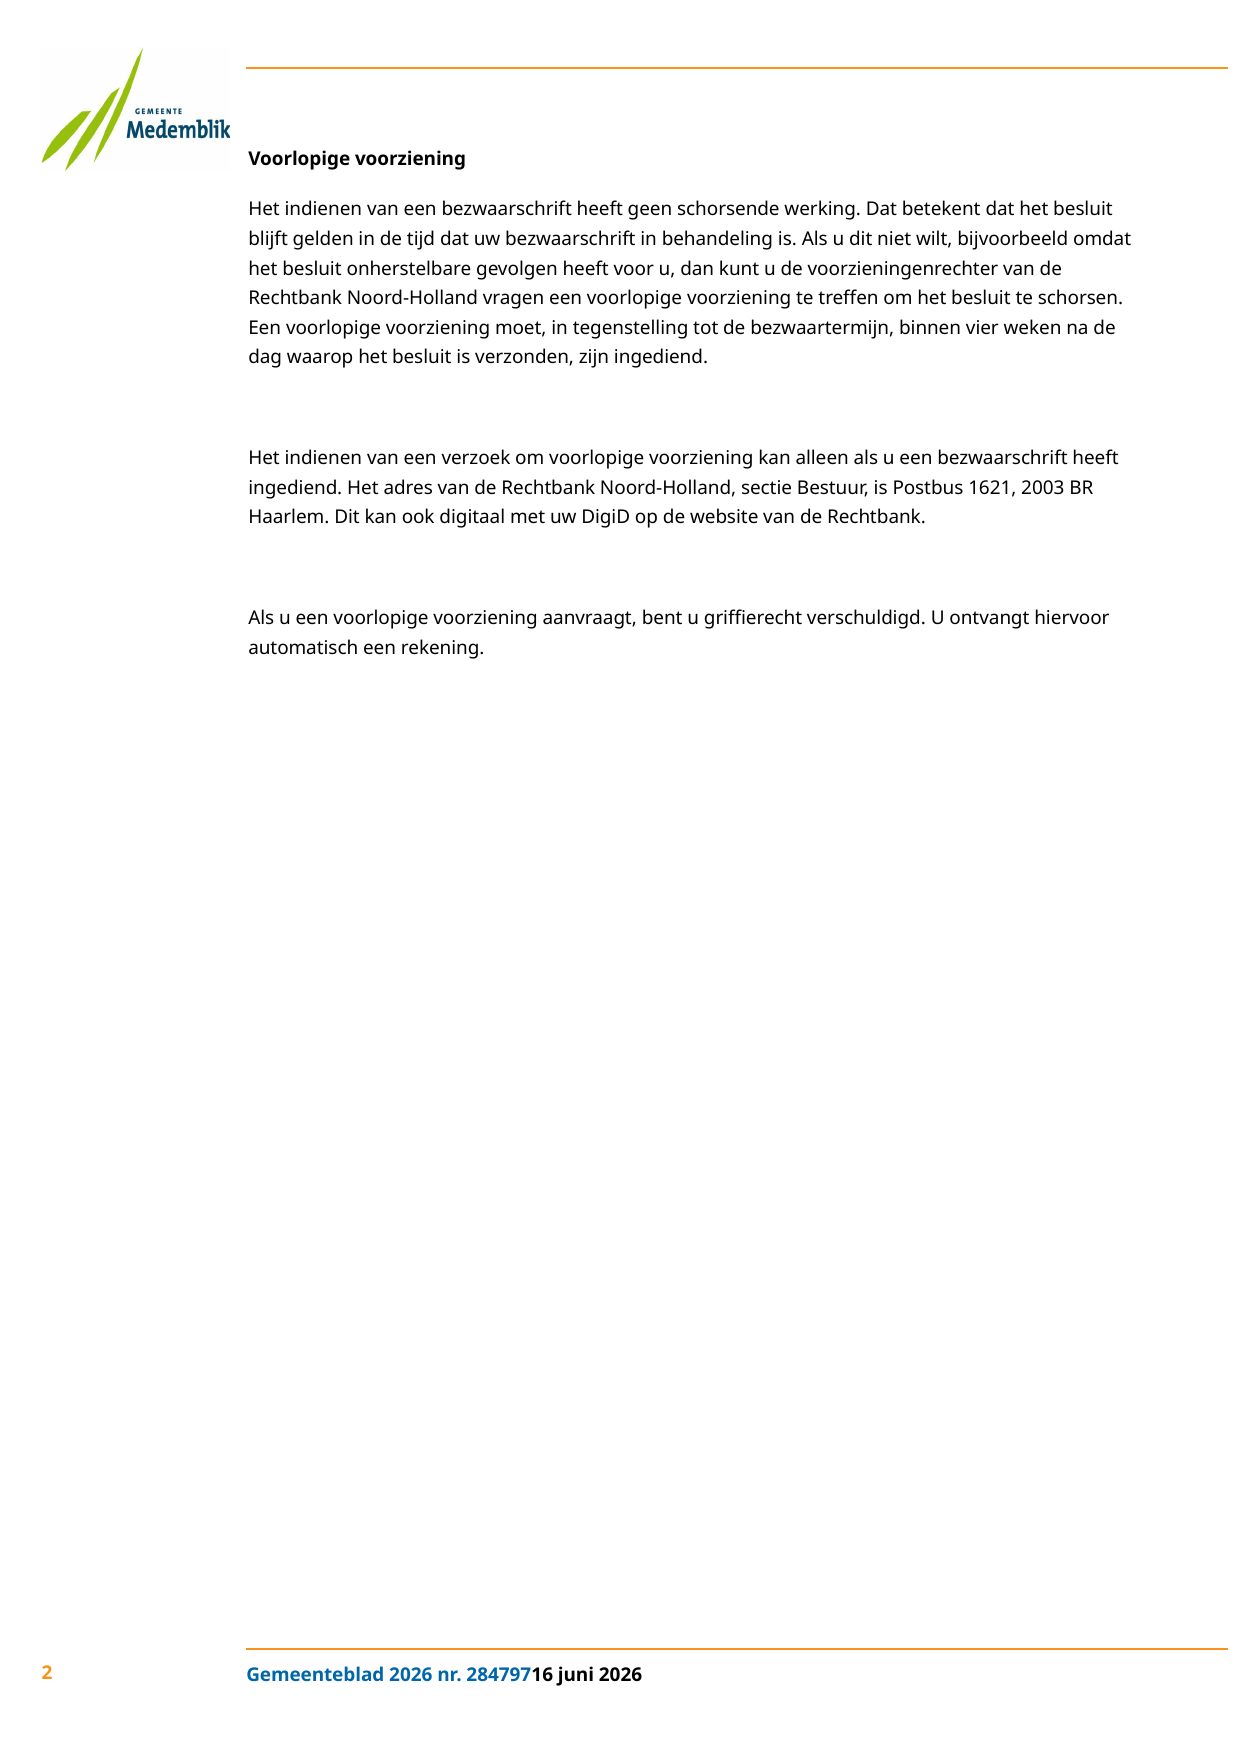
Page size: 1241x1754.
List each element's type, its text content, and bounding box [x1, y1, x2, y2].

text Het indienen van een verzoek om voorlopige voorziening kan alleen als u een bezwaarschrift heeft ingediend. Het adres van de Rechtbank Noord-Holland, sectie Bestuur, is Postbus 1621, 2003 BR Haarlem. Dit kan ook digitaal met uw DigiD op de website van de Rechtbank. [248, 444, 1152, 529]
text Als u een voorlopige voorziening aanvraagt, bent u griffierecht verschuldigd. U ontvangt hiervoor automatisch een rekening. [248, 604, 1152, 660]
text Het indienen van een bezwaarschrift heeft geen schorsende werking. Dat betekent dat het besluit blijft gelden in de tijd dat uw bezwaarschrift in behandeling is. Als u dit niet wilt, bijvoorbeeld omdat het besluit onherstelbare gevolgen heeft voor u, dan kunt u de voorzieningenrechter van de Rechtbank Noord-Holland vragen een voorlopige voorziening te treffen om het besluit te schorsen. Een voorlopige voorziening moet, in tegenstelling tot de bezwaartermijn, binnen vier weken na de dag waarop het besluit is verzonden, zijn ingediend. [248, 196, 1152, 369]
text Voorlopige voorziening [248, 145, 1152, 171]
picture [41, 47, 231, 172]
